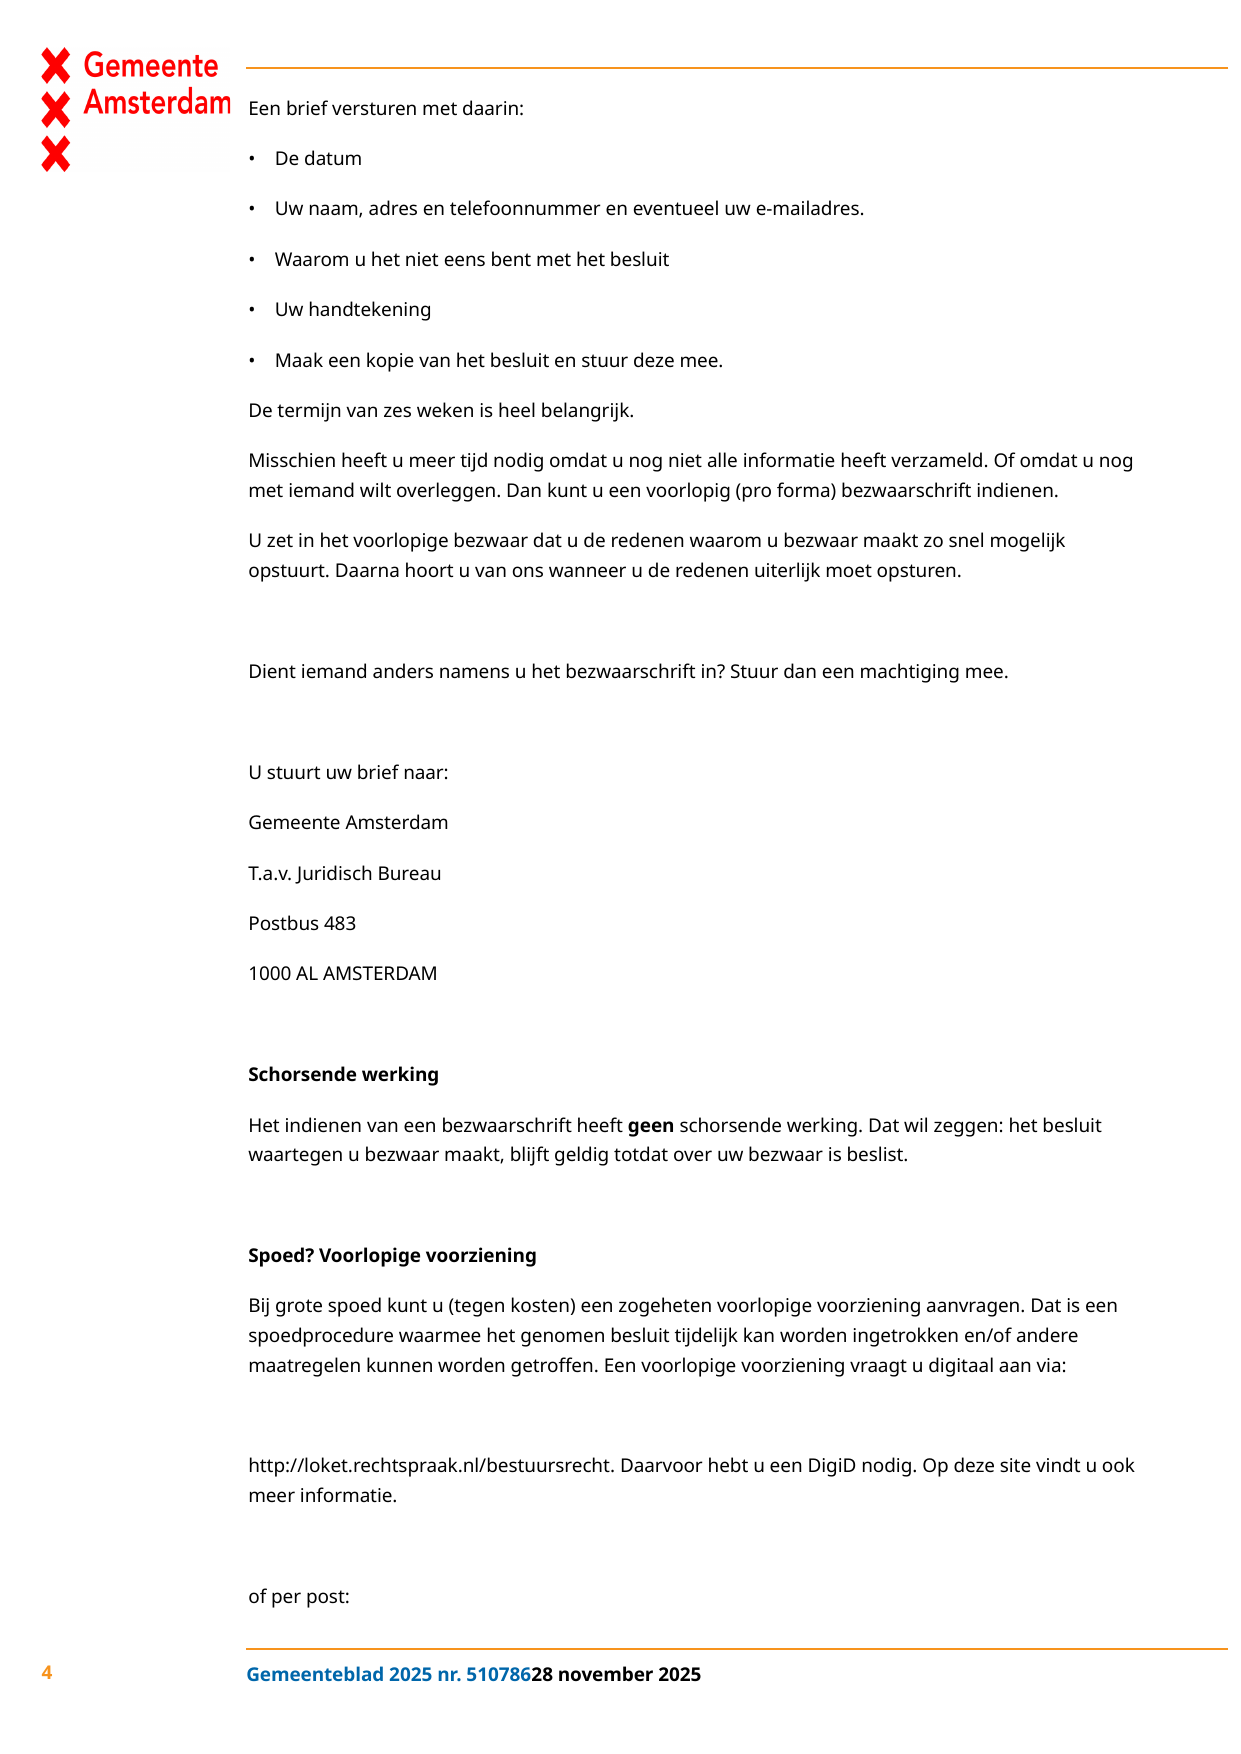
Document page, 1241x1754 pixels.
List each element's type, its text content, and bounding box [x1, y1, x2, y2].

text • Uw handtekening [248, 296, 1152, 322]
text Misschien heeft u meer tijd nodig omdat u nog niet alle informatie heeft verzameld. Of omdat u nog met iemand wilt overleggen. Dan kunt u een voorlopig (pro forma) bezwaarschrift indienen. [248, 448, 1152, 503]
text Postbus 483 [248, 910, 1152, 936]
text Gemeente Amsterdam [248, 809, 1152, 835]
text 1000 AL AMSTERDAM [248, 961, 1152, 986]
text De termijn van zes weken is heel belangrijk. [248, 397, 1152, 423]
text Bij grote spoed kunt u (tegen kosten) een zogeheten voorlopige voorziening aanvragen. Dat is een spoedprocedure waarmee het genomen besluit tijdelijk kan worden ingetrokken en/of andere maatregelen kunnen worden getroffen. Een voorlopige voorziening vraagt u digitaal aan via: [248, 1293, 1152, 1378]
text http://loket.rechtspraak.nl/bestuursrecht. Daarvoor hebt u een DigiD nodig. Op deze site vindt u ook meer informatie. [248, 1453, 1152, 1508]
text of per post: [248, 1583, 1152, 1609]
text • De datum [248, 145, 1152, 171]
text U stuurt uw brief naar: [248, 759, 1152, 785]
text Schorsende werking [248, 1061, 1152, 1087]
text Spoed? Voorlopige voorziening [248, 1242, 1152, 1268]
text Een brief versturen met daarin: [248, 95, 1152, 121]
picture [41, 47, 231, 172]
text T.a.v. Juridisch Bureau [248, 860, 1152, 886]
text Dient iemand anders namens u het bezwaarschrift in? Stuur dan een machtiging mee. [248, 658, 1152, 684]
text • Maak een kopie van het besluit en stuur deze mee. [248, 347, 1152, 373]
text • Uw naam, adres en telefoonnummer en eventueel uw e-mailadres. [248, 196, 1152, 221]
text Het indienen van een bezwaarschrift heeft geen schorsende werking. Dat wil zeggen: het besluit waartegen u bezwaar maakt, blijft geldig totdat over uw bezwaar is beslist. [248, 1112, 1152, 1167]
text U zet in het voorlopige bezwaar dat u de redenen waarom u bezwaar maakt zo snel mogelijk opstuurt. Daarna hoort u van ons wanneer u de redenen uiterlijk moet opsturen. [248, 528, 1152, 583]
text • Waarom u het niet eens bent met het besluit [248, 246, 1152, 272]
